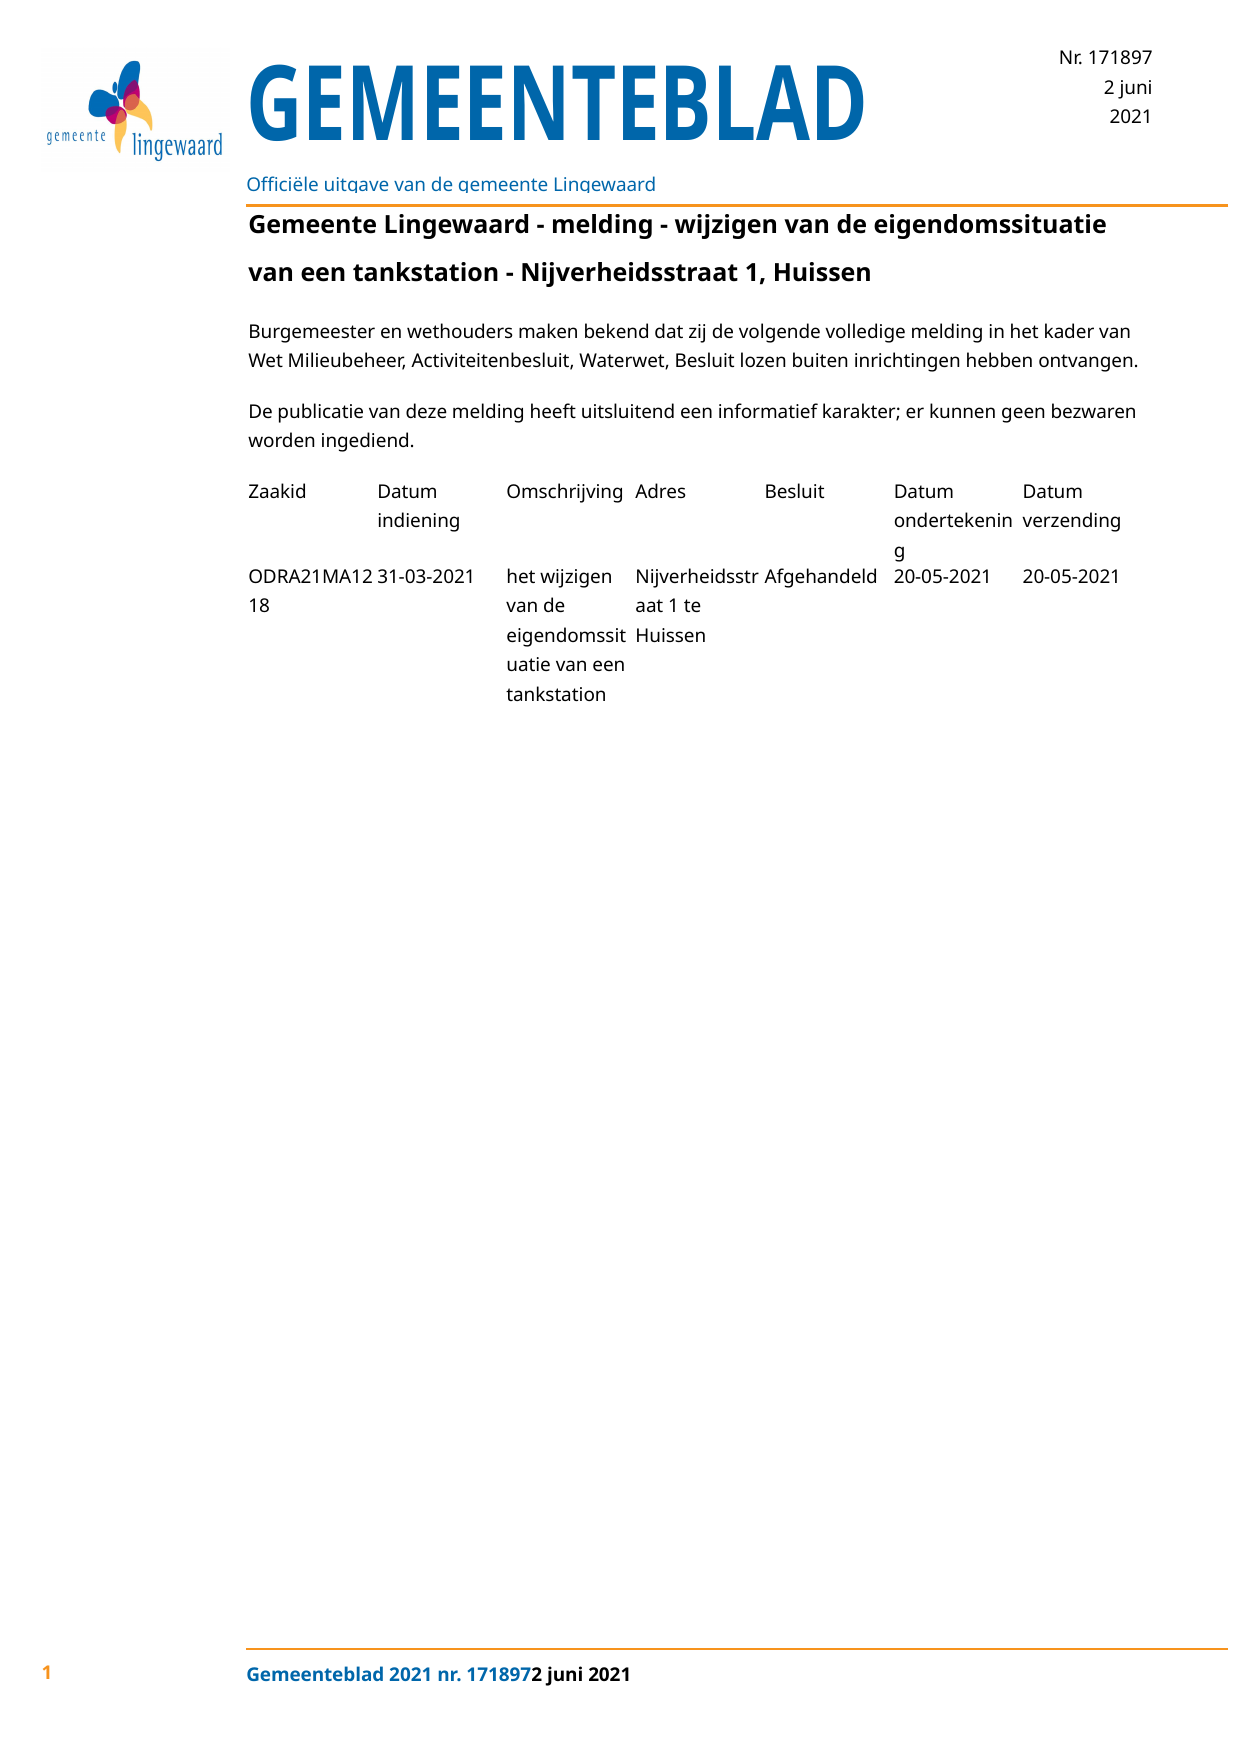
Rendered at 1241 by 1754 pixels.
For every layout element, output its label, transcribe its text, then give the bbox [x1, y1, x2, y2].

text Burgemeester en wethouders maken bekend dat zij de volgende volledige melding in het kader van Wet Milieubeheer, Activiteitenbesluit, Waterwet, Besluit lozen buiten inrichtingen hebben ontvangen. [248, 318, 1152, 373]
table_cell 31-03-2021 [377, 563, 506, 707]
table_cell Afgehandeld [764, 563, 893, 707]
table_header Datum verzending [1023, 478, 1152, 563]
table_header Datum indiening [377, 478, 506, 563]
table_header Zaakid [248, 478, 377, 563]
table_cell Nijverheidsstraat 1 te Huissen [635, 563, 764, 707]
table_header Omschrijving [506, 478, 635, 563]
picture [41, 47, 231, 172]
table_cell 20-05-2021 [1023, 563, 1152, 707]
table_cell het wijzigen van de eigendomssituatie van een tankstation [506, 563, 635, 707]
table_header Besluit [764, 478, 893, 563]
table_cell 20-05-2021 [894, 563, 1022, 707]
text De publicatie van deze melding heeft uitsluitend een informatief karakter; er kunnen geen bezwaren worden ingediend. [248, 398, 1152, 453]
table_header Datum ondertekening [894, 478, 1022, 563]
table_cell ODRA21MA1218 [248, 563, 377, 707]
table_header Adres [635, 478, 764, 563]
text Gemeente Lingewaard - melding - wijzigen van de eigendomssituatie van een tankstation - Nijverheidsstraat 1, Huissen [248, 207, 1152, 288]
